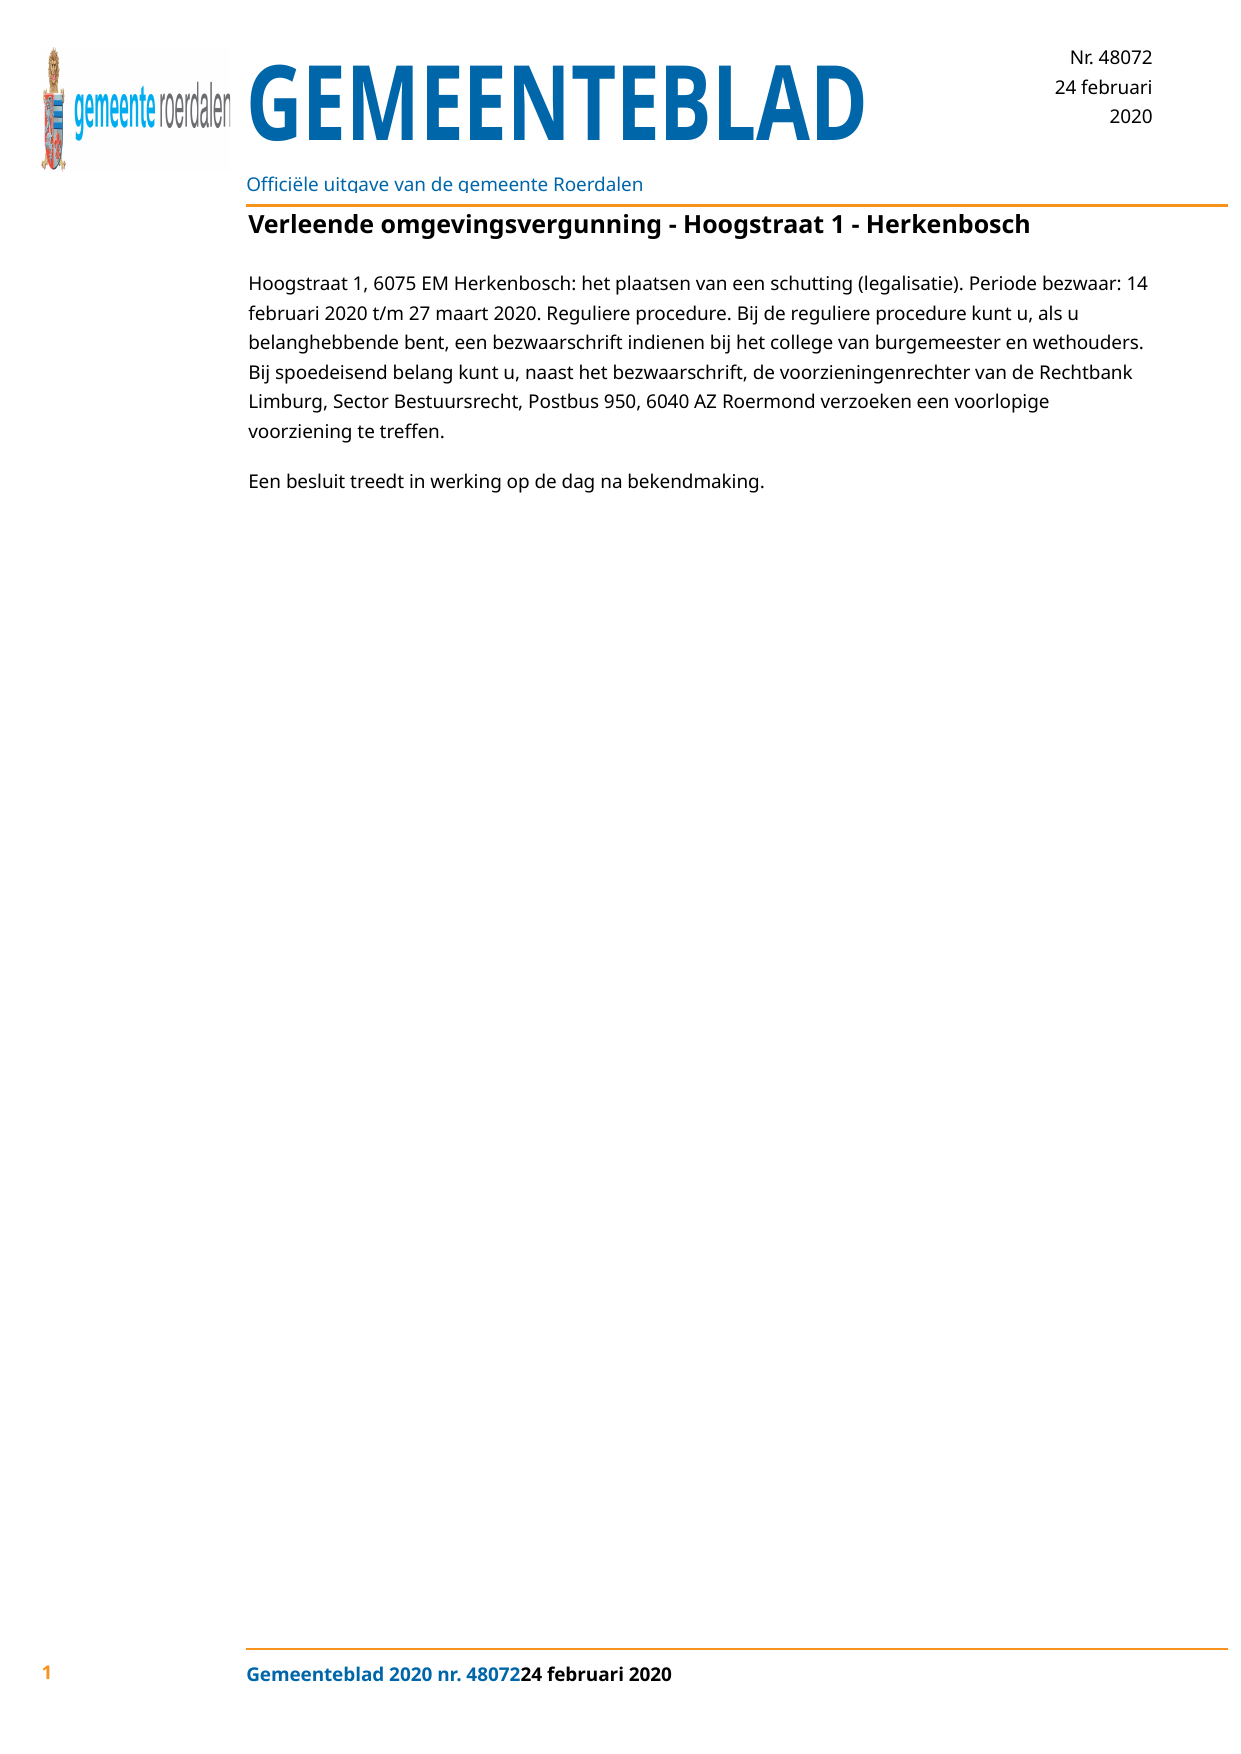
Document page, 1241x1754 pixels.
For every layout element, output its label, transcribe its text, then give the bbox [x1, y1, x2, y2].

text Hoogstraat 1, 6075 EM Herkenbosch: het plaatsen van een schutting (legalisatie). Periode bezwaar: 14 februari 2020 t/m 27 maart 2020. Reguliere procedure. Bij de reguliere procedure kunt u, als u belanghebbende bent, een bezwaarschrift indienen bij het college van burgemeester en wethouders. Bij spoedeisend belang kunt u, naast het bezwaarschrift, de voorzieningenrechter van de Rechtbank Limburg, Sector Bestuursrecht, Postbus 950, 6040 AZ Roermond verzoeken een voorlopige voorziening te treffen. [248, 270, 1152, 444]
text Verleende omgevingsvergunning - Hoogstraat 1 - Herkenbosch [248, 207, 1152, 241]
picture [41, 47, 231, 172]
text Een besluit treedt in werking op de dag na bekendmaking. [248, 469, 1152, 494]
